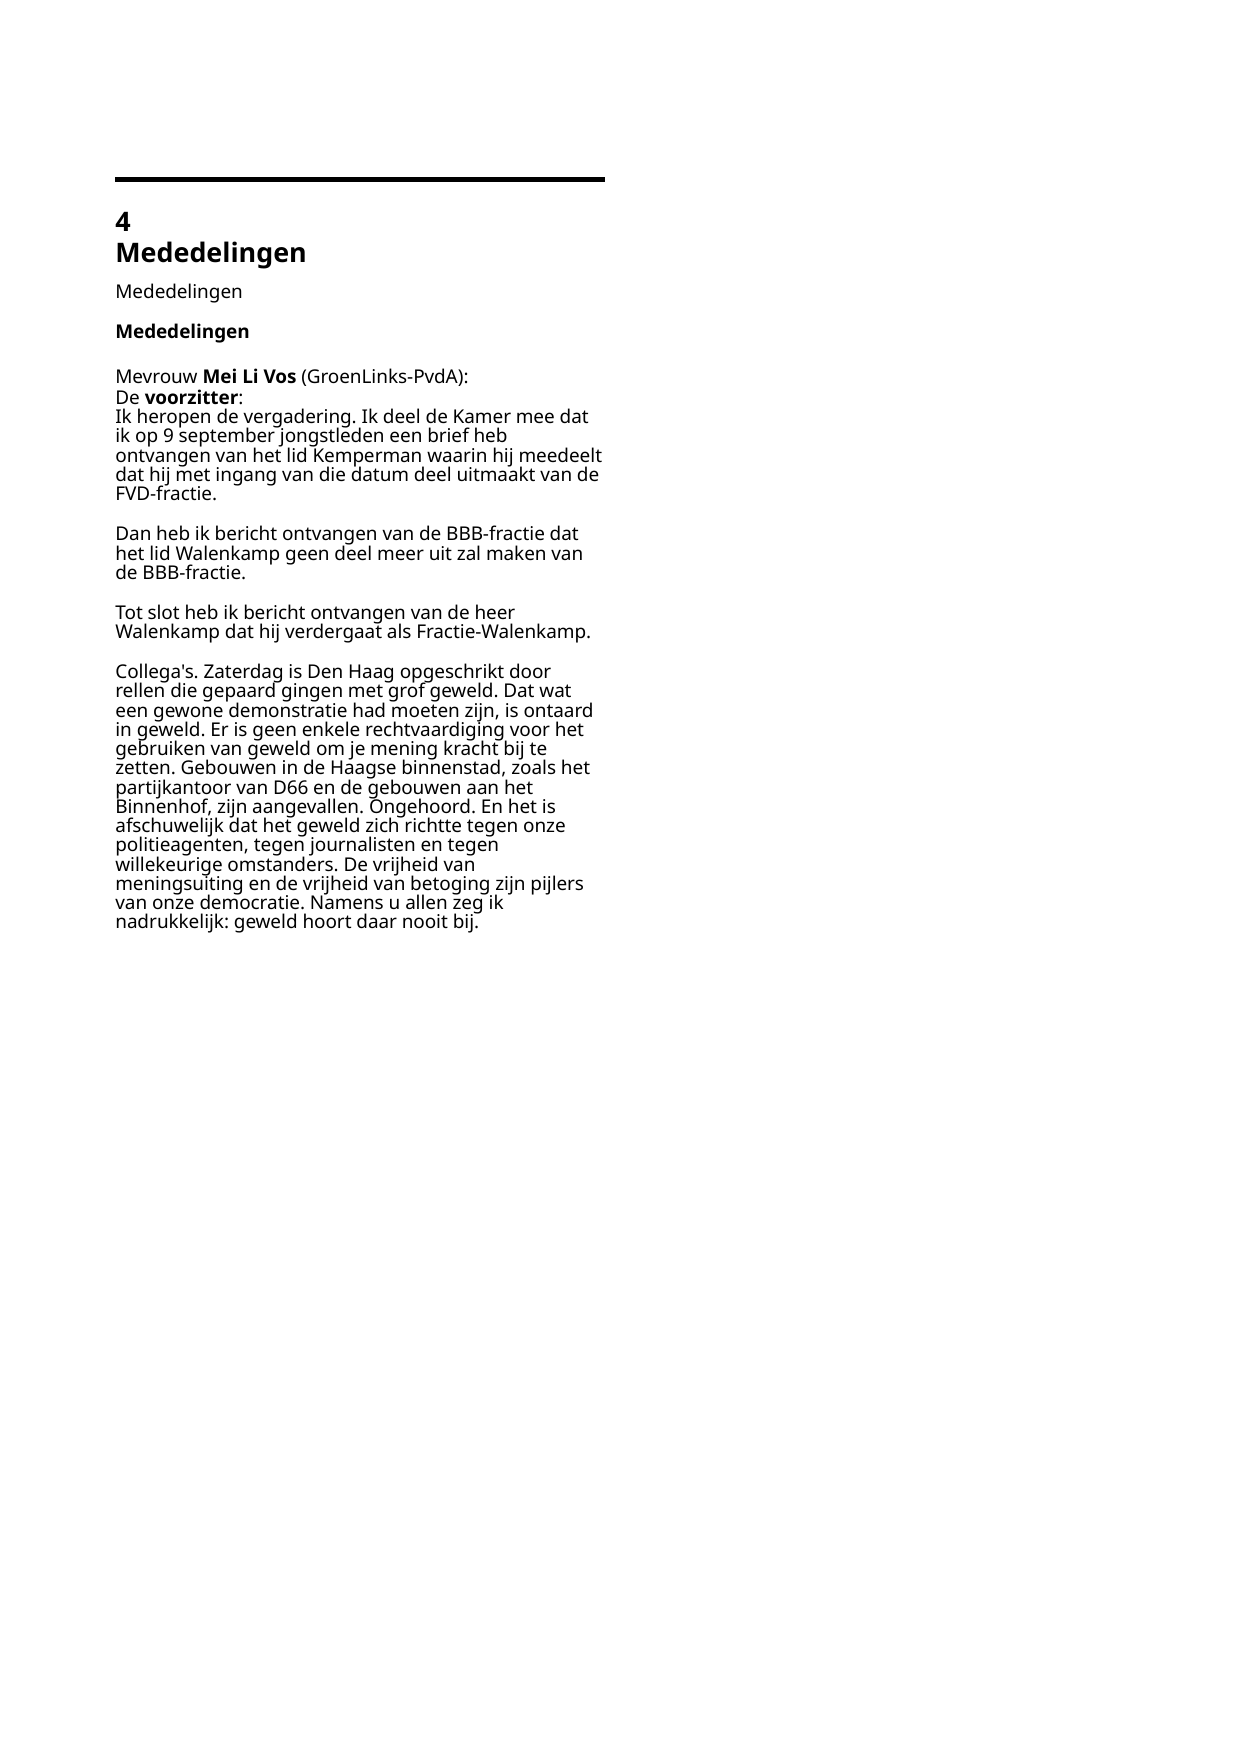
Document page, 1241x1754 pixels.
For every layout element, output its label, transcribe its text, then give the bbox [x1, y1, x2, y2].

text De voorzitter: [115, 389, 605, 408]
text Mevrouw Mei Li Vos (GroenLinks-PvdA): [115, 363, 605, 389]
text Ik heropen de vergadering. Ik deel de Kamer mee dat ik op 9 september jongstleden een brief heb ontvangen van het lid Kemperman waarin hij meedeelt dat hij met ingang van die datum deel uitmaakt van de FVD-fractie. [115, 408, 605, 504]
text 4 [115, 203, 605, 239]
text Tot slot heb ik bericht ontvangen van de heer Walenkamp dat hij verdergaat als Fractie-Walenkamp. [115, 604, 605, 642]
text Dan heb ik bericht ontvangen van de BBB-fractie dat het lid Walenkamp geen deel meer uit zal maken van de BBB-fractie. [115, 525, 605, 583]
text Mededelingen [115, 239, 605, 283]
text Mededelingen [115, 323, 605, 342]
text Collega's. Zaterdag is Den Haag opgeschrikt door rellen die gepaard gingen met grof geweld. Dat wat een gewone demonstratie had moeten zijn, is ontaard in geweld. Er is geen enkele rechtvaardiging voor het gebruiken van geweld om je mening kracht bij te zetten. Gebouwen in de Haagse binnenstad, zoals het partijkantoor van D66 en de gebouwen aan het Binnenhof, zijn aangevallen. Ongehoord. En het is afschuwelijk dat het geweld zich richtte tegen onze politieagenten, tegen journalisten en tegen willekeurige omstanders. De vrijheid van meningsuiting en de vrijheid van betoging zijn pijlers van onze democratie. Namens u allen zeg ik nadrukkelijk: geweld hoort daar nooit bij. [115, 663, 605, 933]
text Mededelingen [115, 283, 605, 302]
